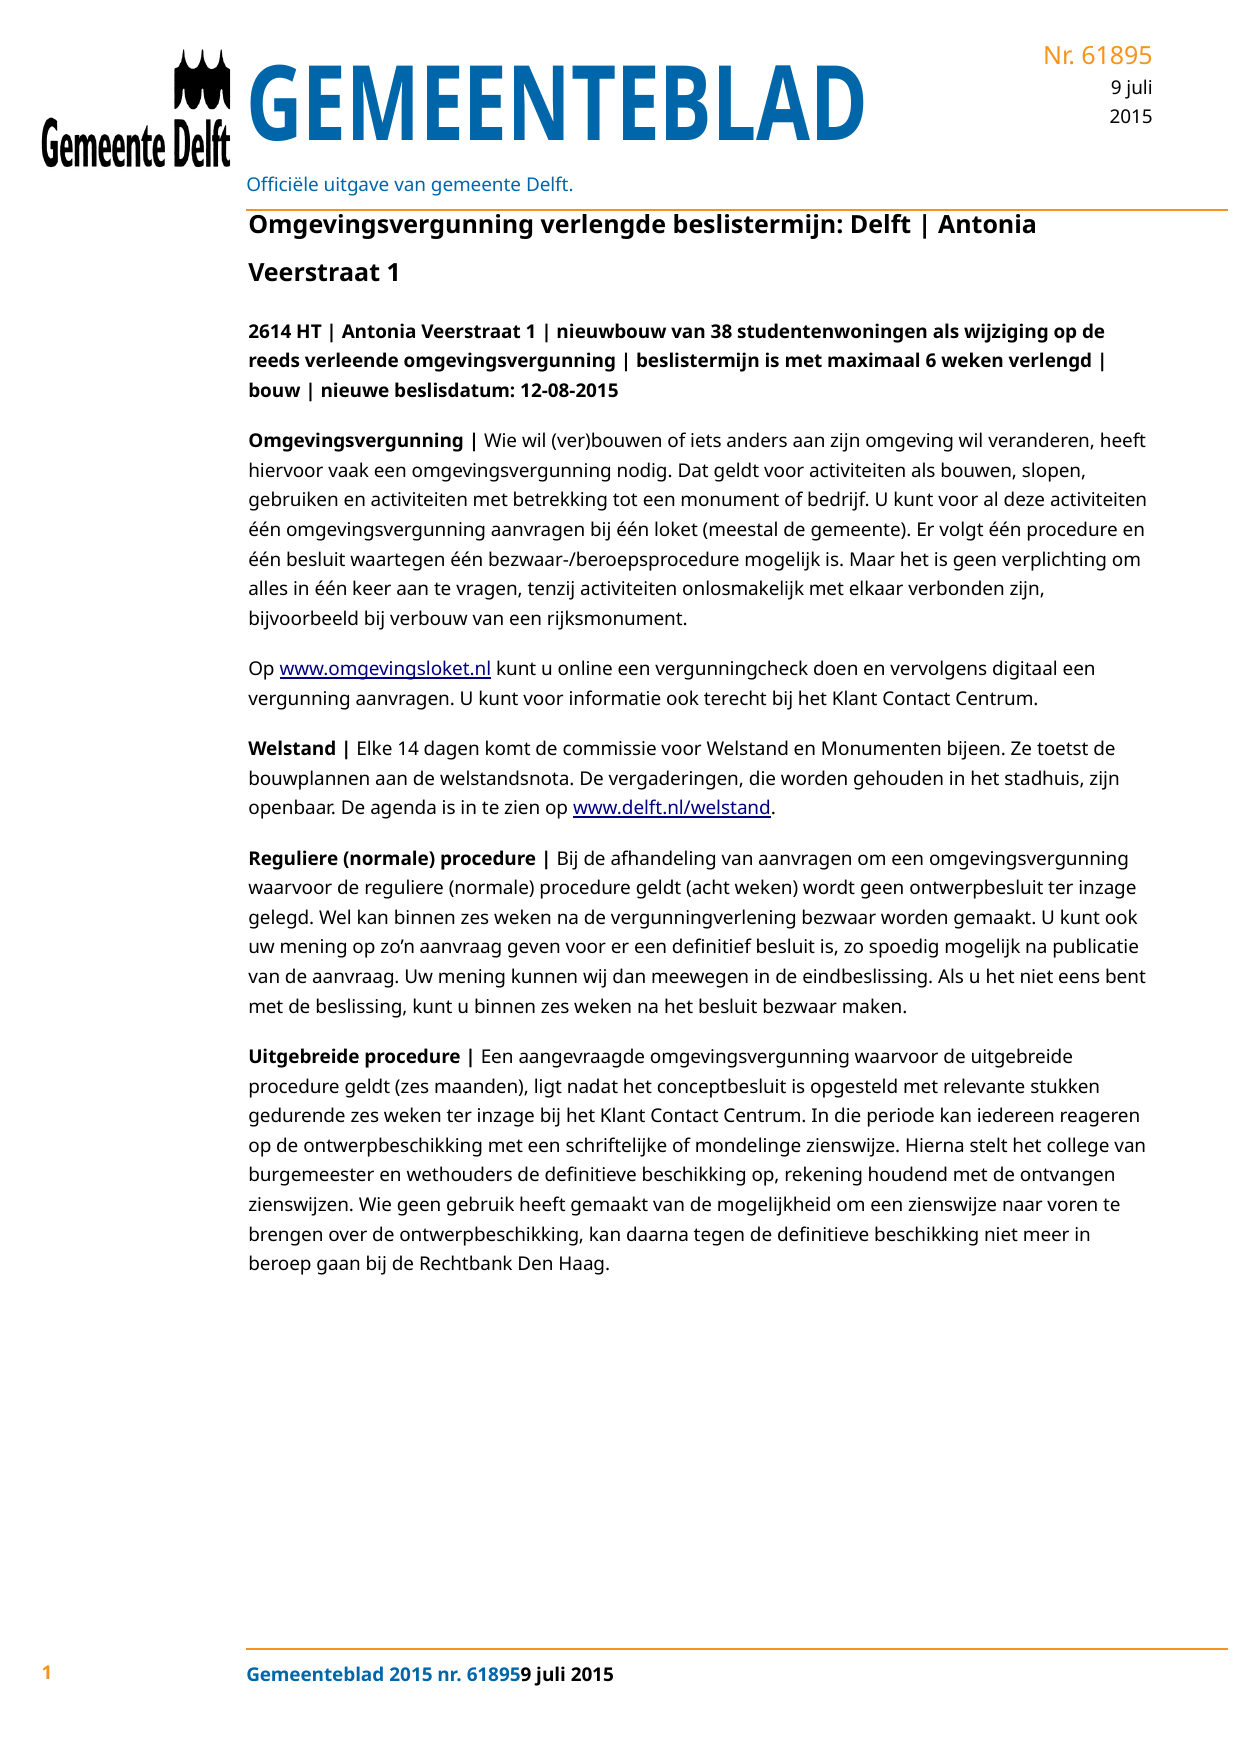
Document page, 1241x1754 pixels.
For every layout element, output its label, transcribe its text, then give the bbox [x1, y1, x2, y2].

text Uitgebreide procedure | Een aangevraagde omgevingsvergunning waarvoor de uitgebreide procedure geldt (zes maanden), ligt nadat het conceptbesluit is opgesteld met relevante stukken gedurende zes weken ter inzage bij het Klant Contact Centrum. In die periode kan iedereen reageren op de ontwerpbeschikking met een schriftelijke of mondelinge zienswijze. Hierna stelt het college van burgemeester en wethouders de definitieve beschikking op, rekening houdend met de ontvangen zienswijzen. Wie geen gebruik heeft gemaakt van de mogelijkheid om een zienswijze naar voren te brengen over de ontwerpbeschikking, kan daarna tegen de definitieve beschikking niet meer in beroep gaan bij de Rechtbank Den Haag. [248, 1043, 1152, 1276]
text Omgevingsvergunning verlengde beslistermijn: Delft | Antonia Veerstraat 1 [248, 211, 1152, 288]
text Op www.omgevingsloket.nl kunt u online een vergunningcheck doen en vervolgens digitaal een vergunning aanvragen. U kunt voor informatie ook terecht bij het Klant Contact Centrum. [248, 655, 1152, 711]
text Omgevingsvergunning | Wie wil (ver)bouwen of iets anders aan zijn omgeving wil veranderen, heeft hiervoor vaak een omgevingsvergunning nodig. Dat geldt voor activiteiten als bouwen, slopen, gebruiken en activiteiten met betrekking tot een monument of bedrijf. U kunt voor al deze activiteiten één omgevingsvergunning aanvragen bij één loket (meestal de gemeente). Er volgt één procedure en één besluit waartegen één bezwaar-/beroepsprocedure mogelijk is. Maar het is geen verplichting om alles in één keer aan te vragen, tenzij activiteiten onlosmakelijk met elkaar verbonden zijn, bijvoorbeeld bij verbouw van een rijksmonument. [248, 427, 1152, 631]
text Reguliere (normale) procedure | Bij de afhandeling van aanvragen om een omgevingsvergunning waarvoor de reguliere (normale) procedure geldt (acht weken) wordt geen ontwerpbesluit ter inzage gelegd. Wel kan binnen zes weken na de vergunningverlening bezwaar worden gemaakt. U kunt ook uw mening op zo’n aanvraag geven voor er een definitief besluit is, zo spoedig mogelijk na publicatie van de aanvraag. Uw mening kunnen wij dan meewegen in de eindbeslissing. Als u het niet eens bent met de beslissing, kunt u binnen zes weken na het besluit bezwaar maken. [248, 845, 1152, 1019]
text Welstand | Elke 14 dagen komt de commissie voor Welstand en Monumenten bijeen. Ze toetst de bouwplannen aan de welstandsnota. De vergaderingen, die worden gehouden in het stadhuis, zijn openbaar. De agenda is in te zien op www.delft.nl/welstand. [248, 735, 1152, 820]
picture [41, 47, 231, 172]
text 2614 HT | Antonia Veerstraat 1 | nieuwbouw van 38 studentenwoningen als wijziging op de reeds verleende omgevingsvergunning | beslistermijn is met maximaal 6 weken verlengd | bouw | nieuwe beslisdatum: 12-08-2015 [248, 318, 1152, 403]
